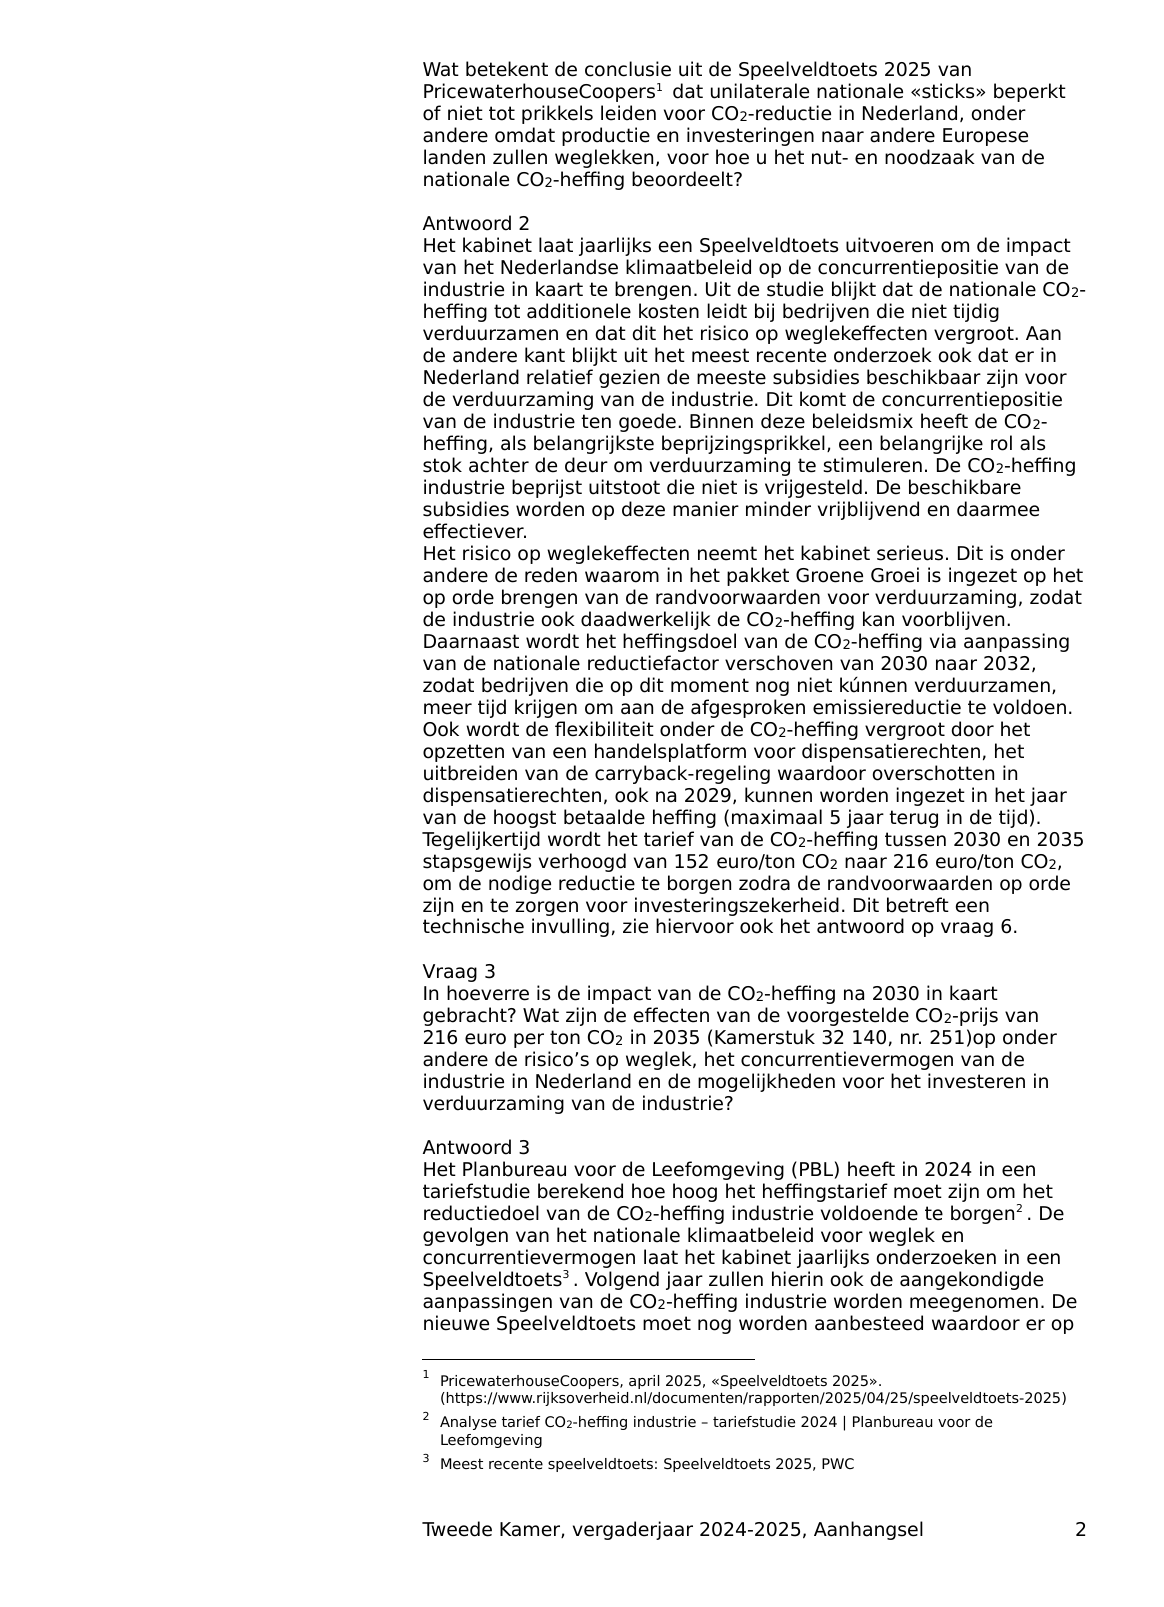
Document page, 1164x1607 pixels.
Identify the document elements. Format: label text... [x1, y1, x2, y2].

text Meest recente speelveldtoets: Speelveldtoets 2025, PWC [422, 1452, 1087, 1474]
text Antwoord 2 [422, 213, 1087, 235]
text Het kabinet laat jaarlijks een Speelveldtoets uitvoeren om de impact van het Nederlandse klimaatbeleid op de concurrentiepositie van de industrie in kaart te brengen. Uit de studie blijkt dat de nationale CO2-heffing tot additionele kosten leidt bij bedrijven die niet tijdig verduurzamen en dat dit het risico op weglekeffecten vergroot. Aan de andere kant blijkt uit het meest recente onderzoek ook dat er in Nederland relatief gezien de meeste subsidies beschikbaar zijn voor de verduurzaming van de industrie. Dit komt de concurrentiepositie van de industrie ten goede. Binnen deze beleidsmix heeft de CO2-heffing, als belangrijkste beprijzingsprikkel, een belangrijke rol als stok achter de deur om verduurzaming te stimuleren. De CO2-heffing industrie beprijst uitstoot die niet is vrijgesteld. De beschikbare subsidies worden op deze manier minder vrijblijvend en daarmee effectiever. [422, 235, 1087, 543]
text Analyse tarief CO2-heffing industrie – tariefstudie 2024 | Planbureau voor de Leefomgeving [422, 1410, 1087, 1449]
text Vraag 3 [422, 961, 1087, 983]
text Wat betekent de conclusie uit de Speelveldtoets 2025 van PricewaterhouseCoopers dat unilaterale nationale «sticks» beperkt of niet tot prikkels leiden voor CO2-reductie in Nederland, onder andere omdat productie en investeringen naar andere Europese landen zullen weglekken, voor hoe u het nut- en noodzaak van de nationale CO2-heffing beoordeelt? [422, 59, 1087, 191]
text PricewaterhouseCoopers, april 2025, «Speelveldtoets 2025». (https://www.rijksoverheid.nl/documenten/rapporten/2025/04/25/speelveldtoets-2025) [422, 1368, 1087, 1407]
text Antwoord 3 [422, 1137, 1087, 1159]
text Het risico op weglekeffecten neemt het kabinet serieus. Dit is onder andere de reden waarom in het pakket Groene Groei is ingezet op het op orde brengen van de randvoorwaarden voor verduurzaming, zodat de industrie ook daadwerkelijk de CO2-heffing kan voorblijven. Daarnaast wordt het heffingsdoel van de CO2-heffing via aanpassing van de nationale reductiefactor verschoven van 2030 naar 2032, zodat bedrijven die op dit moment nog niet kúnnen verduurzamen, meer tijd krijgen om aan de afgesproken emissiereductie te voldoen. [422, 543, 1087, 719]
text In hoeverre is de impact van de CO2-heffing na 2030 in kaart gebracht? Wat zijn de effecten van de voorgestelde CO2-prijs van 216 euro per ton CO2 in 2035 (Kamerstuk 32 140, nr. 251)op onder andere de risico’s op weglek, het concurrentievermogen van de industrie in Nederland en de mogelijkheden voor het investeren in verduurzaming van de industrie? [422, 983, 1087, 1114]
text Ook wordt de flexibiliteit onder de CO2-heffing vergroot door het opzetten van een handelsplatform voor dispensatierechten, het uitbreiden van de carryback-regeling waardoor overschotten in dispensatierechten, ook na 2029, kunnen worden ingezet in het jaar van de hoogst betaalde heffing (maximaal 5 jaar terug in de tijd). Tegelijkertijd wordt het tarief van de CO2-heffing tussen 2030 en 2035 stapsgewijs verhoogd van 152 euro/ton CO2 naar 216 euro/ton CO2, om de nodige reductie te borgen zodra de randvoorwaarden op orde zijn en te zorgen voor investeringszekerheid. Dit betreft een technische invulling, zie hiervoor ook het antwoord op vraag 6. [422, 719, 1087, 938]
text Het Planbureau voor de Leefomgeving (PBL) heeft in 2024 in een tariefstudie berekend hoe hoog het heffingstarief moet zijn om het reductiedoel van de CO2-heffing industrie voldoende te borgen. De gevolgen van het nationale klimaatbeleid voor weglek en concurrentievermogen laat het kabinet jaarlijks onderzoeken in een Speelveldtoets. Volgend jaar zullen hierin ook de aangekondigde aanpassingen van de CO2-heffing industrie worden meegenomen. De nieuwe Speelveldtoets moet nog worden aanbesteed waardoor er op [422, 1159, 1087, 1334]
